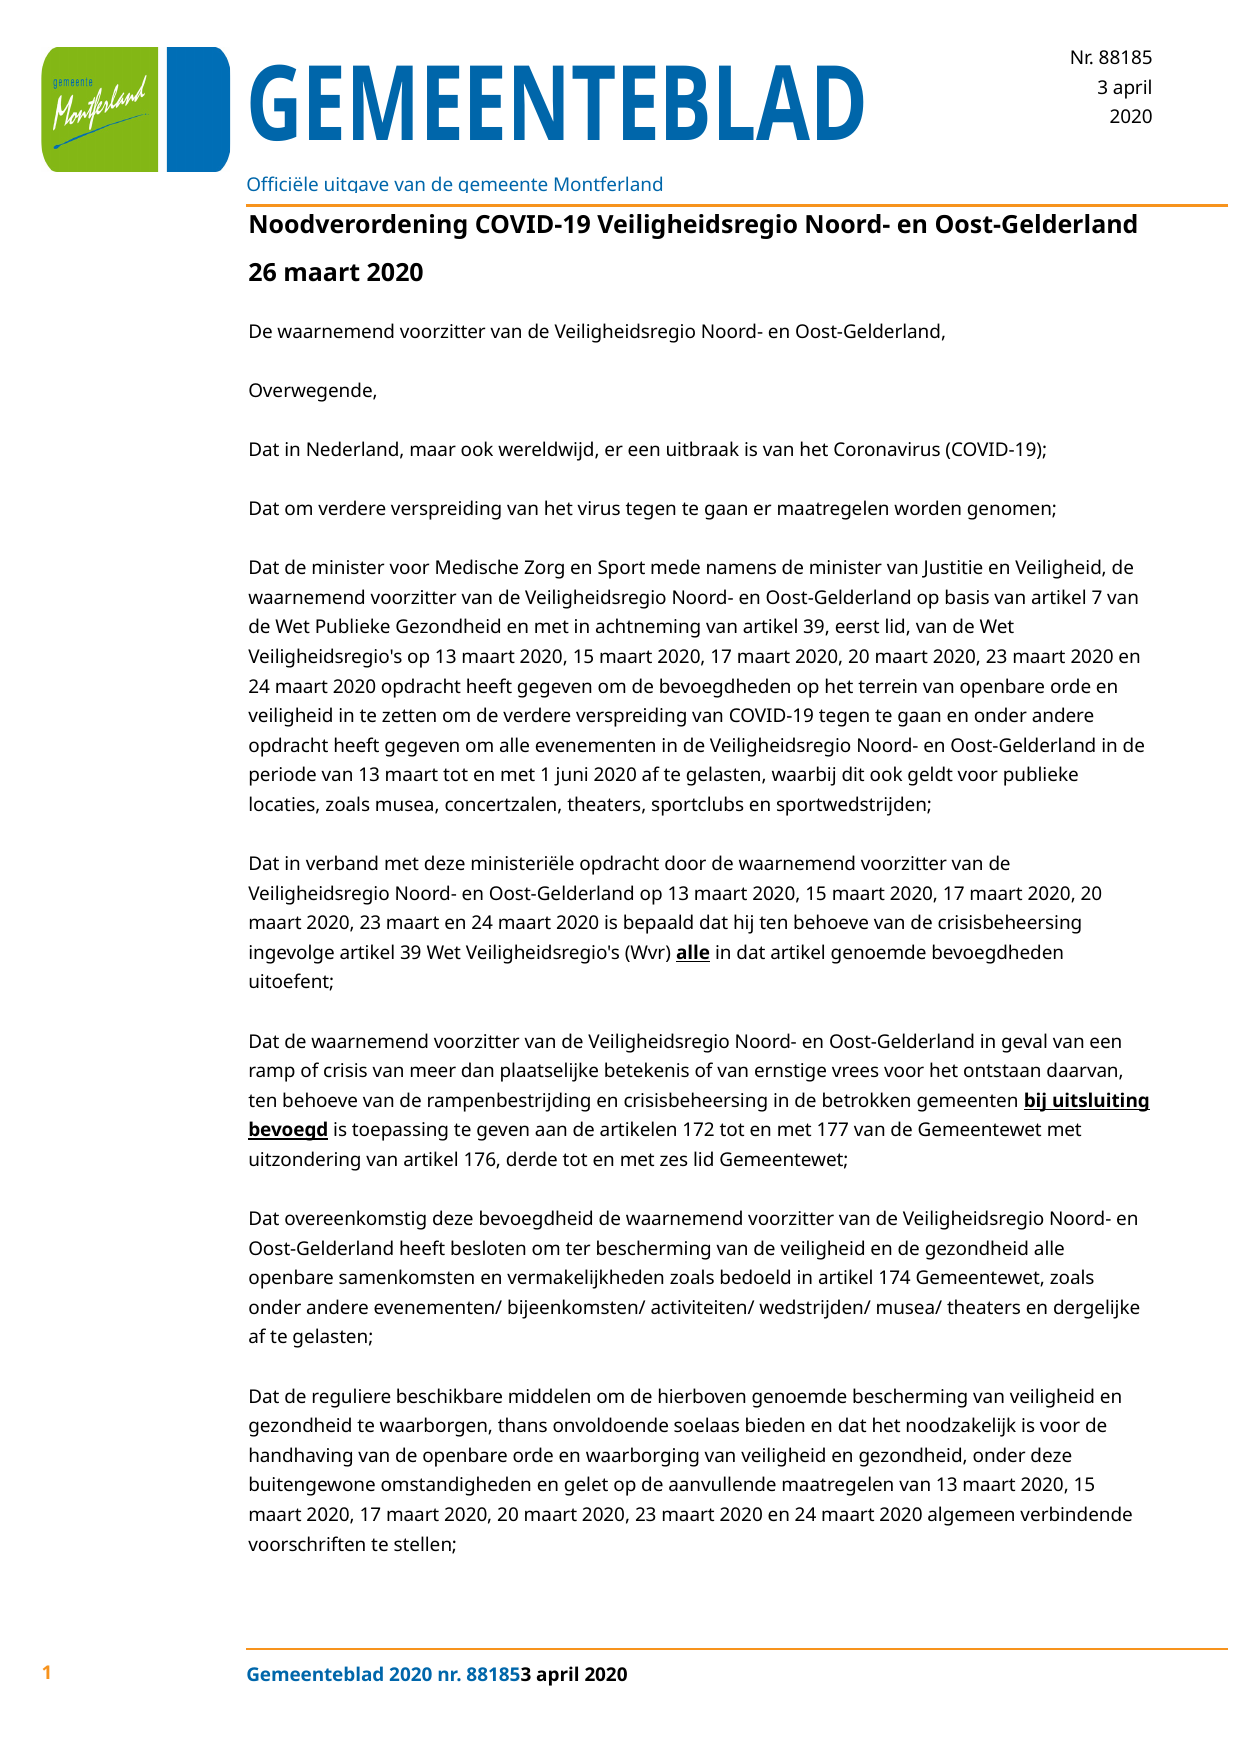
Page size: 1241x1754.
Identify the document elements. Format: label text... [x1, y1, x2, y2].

text Dat de minister voor Medische Zorg en Sport mede namens de minister van Justitie en Veiligheid, de waarnemend voorzitter van de Veiligheidsregio Noord- en Oost-Gelderland op basis van artikel 7 van de Wet Publieke Gezondheid en met in achtneming van artikel 39, eerst lid, van de Wet Veiligheidsregio's op 13 maart 2020, 15 maart 2020, 17 maart 2020, 20 maart 2020, 23 maart 2020 en 24 maart 2020 opdracht heeft gegeven om de bevoegdheden op het terrein van openbare orde en veiligheid in te zetten om de verdere verspreiding van COVID-19 tegen te gaan en onder andere opdracht heeft gegeven om alle evenementen in de Veiligheidsregio Noord- en Oost-Gelderland in de periode van 13 maart tot en met 1 juni 2020 af te gelasten, waarbij dit ook geldt voor publieke locaties, zoals musea, concertzalen, theaters, sportclubs en sportwedstrijden; [248, 554, 1152, 817]
picture [41, 47, 231, 172]
text Noodverordening COVID-19 Veiligheidsregio Noord- en Oost-Gelderland 26 maart 2020 [248, 207, 1152, 288]
text Dat in verband met deze ministeriële opdracht door de waarnemend voorzitter van de Veiligheidsregio Noord- en Oost-Gelderland op 13 maart 2020, 15 maart 2020, 17 maart 2020, 20 maart 2020, 23 maart en 24 maart 2020 is bepaald dat hij ten behoeve van de crisisbeheersing ingevolge artikel 39 Wet Veiligheidsregio's (Wvr) alle in dat artikel genoemde bevoegdheden uitoefent; [248, 850, 1152, 994]
text Dat om verdere verspreiding van het virus tegen te gaan er maatregelen worden genomen; [248, 495, 1152, 521]
text Overwegende, [248, 377, 1152, 403]
text Dat overeenkomstig deze bevoegdheid de waarnemend voorzitter van de Veiligheidsregio Noord- en Oost-Gelderland heeft besloten om ter bescherming van de veiligheid en de gezondheid alle openbare samenkomsten en vermakelijkheden zoals bedoeld in artikel 174 Gemeentewet, zoals onder andere evenementen/ bijeenkomsten/ activiteiten/ wedstrijden/ musea/ theaters en dergelijke af te gelasten; [248, 1205, 1152, 1349]
text Dat de waarnemend voorzitter van de Veiligheidsregio Noord- en Oost-Gelderland in geval van een ramp of crisis van meer dan plaatselijke betekenis of van ernstige vrees voor het ontstaan daarvan, ten behoeve van de rampenbestrijding en crisisbeheersing in de betrokken gemeenten bij uitsluiting bevoegd is toepassing te geven aan de artikelen 172 tot en met 177 van de Gemeentewet met uitzondering van artikel 176, derde tot en met zes lid Gemeentewet; [248, 1028, 1152, 1172]
text Dat de reguliere beschikbare middelen om de hierboven genoemde bescherming van veiligheid en gezondheid te waarborgen, thans onvoldoende soelaas bieden en dat het noodzakelijk is voor de handhaving van de openbare orde en waarborging van veiligheid en gezondheid, onder deze buitengewone omstandigheden en gelet op de aanvullende maatregelen van 13 maart 2020, 15 maart 2020, 17 maart 2020, 20 maart 2020, 23 maart 2020 en 24 maart 2020 algemeen verbindende voorschriften te stellen; [248, 1383, 1152, 1557]
text Dat in Nederland, maar ook wereldwijd, er een uitbraak is van het Coronavirus (COVID-19); [248, 436, 1152, 462]
text De waarnemend voorzitter van de Veiligheidsregio Noord- en Oost-Gelderland, [248, 318, 1152, 344]
